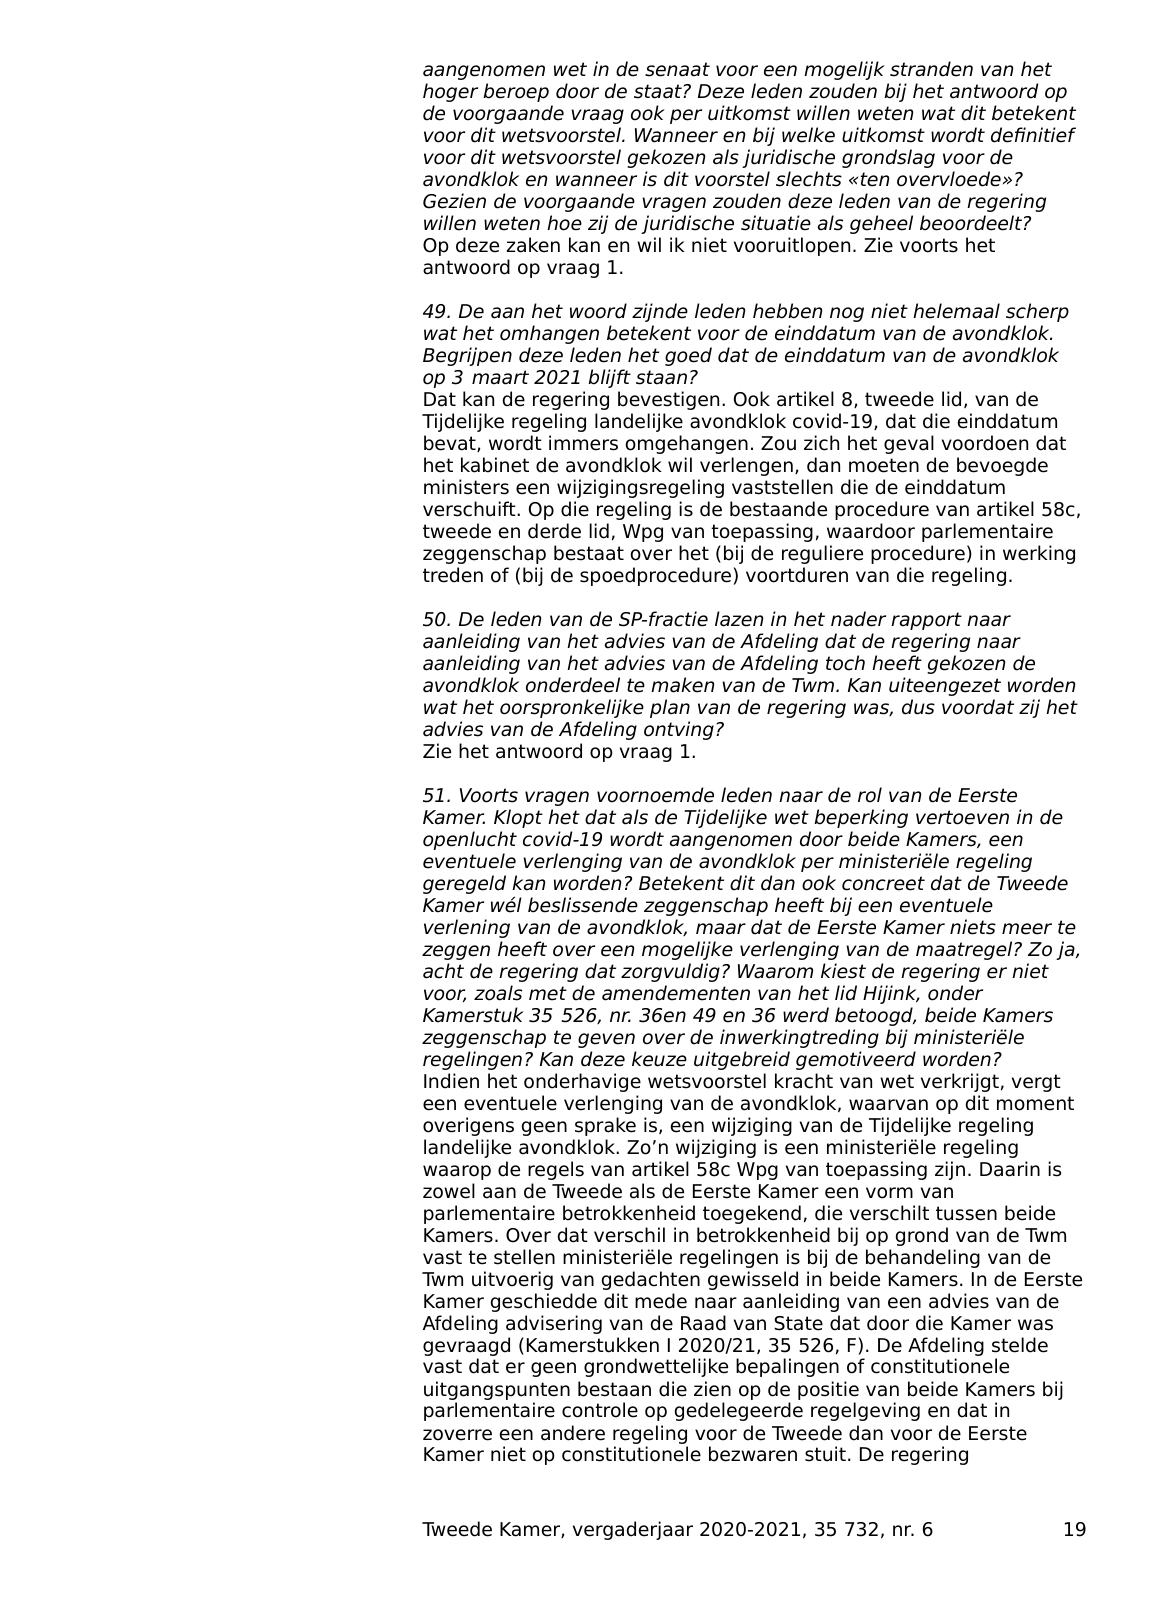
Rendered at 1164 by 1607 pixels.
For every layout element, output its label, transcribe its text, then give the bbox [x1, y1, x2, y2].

text 50. De leden van de SP-fractie lazen in het nader rapport naar aanleiding van het advies van de Afdeling dat de regering naar aanleiding van het advies van de Afdeling toch heeft gekozen de avondklok onderdeel te maken van de Twm. Kan uiteengezet worden wat het oorspronkelijke plan van de regering was, dus voordat zij het advies van de Afdeling ontving? [422, 609, 1087, 741]
text aangenomen wet in de senaat voor een mogelijk stranden van het hoger beroep door de staat? Deze leden zouden bij het antwoord op de voorgaande vraag ook per uitkomst willen weten wat dit betekent voor dit wetsvoorstel. Wanneer en bij welke uitkomst wordt definitief voor dit wetsvoorstel gekozen als juridische grondslag voor de avondklok en wanneer is dit voorstel slechts «ten overvloede»? Gezien de voorgaande vragen zouden deze leden van de regering willen weten hoe zij de juridische situatie als geheel beoordeelt? [422, 59, 1087, 235]
text Dat kan de regering bevestigen. Ook artikel 8, tweede lid, van de Tijdelijke regeling landelijke avondklok covid-19, dat die einddatum bevat, wordt immers omgehangen. Zou zich het geval voordoen dat het kabinet de avondklok wil verlengen, dan moeten de bevoegde ministers een wijzigingsregeling vaststellen die de einddatum verschuift. Op die regeling is de bestaande procedure van artikel 58c, tweede en derde lid, Wpg van toepassing, waardoor parlementaire zeggenschap bestaat over het (bij de reguliere procedure) in werking treden of (bij de spoedprocedure) voortduren van die regeling. [422, 389, 1087, 587]
text Op deze zaken kan en wil ik niet vooruitlopen. Zie voorts het antwoord op vraag 1. [422, 235, 1087, 279]
text 51. Voorts vragen voornoemde leden naar de rol van de Eerste Kamer. Klopt het dat als de Tijdelijke wet beperking vertoeven in de openlucht covid-19 wordt aangenomen door beide Kamers, een eventuele verlenging van de avondklok per ministeriële regeling geregeld kan worden? Betekent dit dan ook concreet dat de Tweede Kamer wél beslissende zeggenschap heeft bij een eventuele verlening van de avondklok, maar dat de Eerste Kamer niets meer te zeggen heeft over een mogelijke verlenging van de maatregel? Zo ja, acht de regering dat zorgvuldig? Waarom kiest de regering er niet voor, zoals met de amendementen van het lid Hijink, onder Kamerstuk 35 526, nr. 36en 49 en 36 werd betoogd, beide Kamers zeggenschap te geven over de inwerkingtreding bij ministeriële regelingen? Kan deze keuze uitgebreid gemotiveerd worden? [422, 785, 1087, 1071]
text Zie het antwoord op vraag 1. [422, 741, 1087, 763]
text 49. De aan het woord zijnde leden hebben nog niet helemaal scherp wat het omhangen betekent voor de einddatum van de avondklok. Begrijpen deze leden het goed dat de einddatum van de avondklok op 3 maart 2021 blijft staan? [422, 301, 1087, 389]
text Indien het onderhavige wetsvoorstel kracht van wet verkrijgt, vergt een eventuele verlenging van de avondklok, waarvan op dit moment overigens geen sprake is, een wijziging van de Tijdelijke regeling landelijke avondklok. Zo’n wijziging is een ministeriële regeling waarop de regels van artikel 58c Wpg van toepassing zijn. Daarin is zowel aan de Tweede als de Eerste Kamer een vorm van parlementaire betrokkenheid toegekend, die verschilt tussen beide Kamers. Over dat verschil in betrokkenheid bij op grond van de Twm vast te stellen ministeriële regelingen is bij de behandeling van de Twm uitvoerig van gedachten gewisseld in beide Kamers. In de Eerste Kamer geschiedde dit mede naar aanleiding van een advies van de Afdeling advisering van de Raad van State dat door die Kamer was gevraagd (Kamerstukken I 2020/21, 35 526, F). De Afdeling stelde vast dat er geen grondwettelijke bepalingen of constitutionele uitgangspunten bestaan die zien op de positie van beide Kamers bij parlementaire controle op gedelegeerde regelgeving en dat in zoverre een andere regeling voor de Tweede dan voor de Eerste Kamer niet op constitutionele bezwaren stuit. De regering [422, 1071, 1087, 1466]
